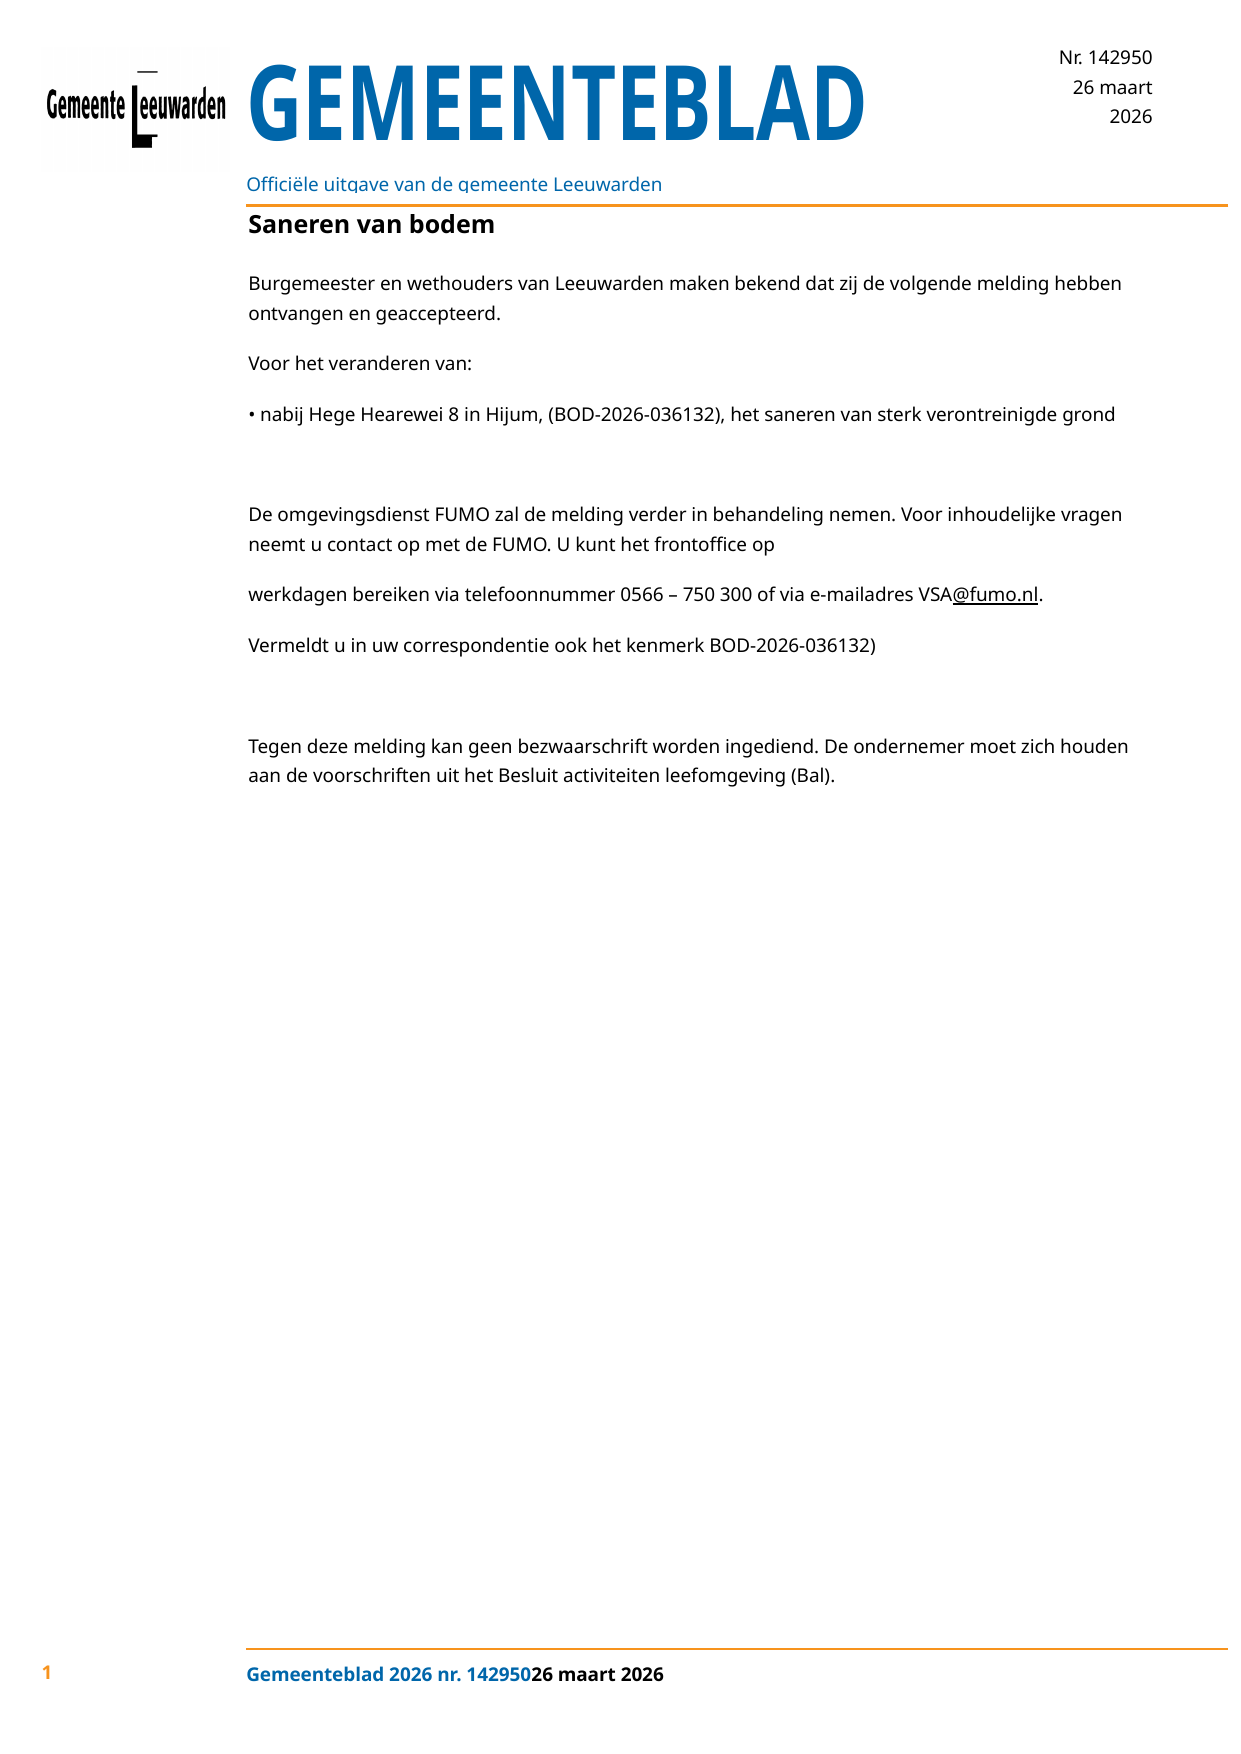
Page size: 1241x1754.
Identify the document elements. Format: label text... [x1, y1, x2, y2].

text De omgevingsdienst FUMO zal de melding verder in behandeling nemen. Voor inhoudelijke vragen neemt u contact op met de FUMO. U kunt het frontoffice op [248, 502, 1152, 557]
text Burgemeester en wethouders van Leeuwarden maken bekend dat zij de volgende melding hebben ontvangen en geaccepteerd. [248, 270, 1152, 326]
text Saneren van bodem [248, 207, 1152, 241]
text Voor het veranderen van: [248, 350, 1152, 376]
text werkdagen bereiken via telefoonnummer 0566 – 750 300 of via e-mailadres VSA@fumo.nl. [248, 582, 1152, 607]
text • nabij Hege Hearewei 8 in Hijum, (BOD-2026-036132), het saneren van sterk verontreinigde grond [248, 401, 1152, 426]
text Vermeldt u in uw correspondentie ook het kenmerk BOD-2026-036132) [248, 632, 1152, 658]
text Tegen deze melding kan geen bezwaarschrift worden ingediend. De ondernemer moet zich houden aan de voorschriften uit het Besluit activiteiten leefomgeving (Bal). [248, 733, 1152, 788]
picture [41, 47, 231, 172]
